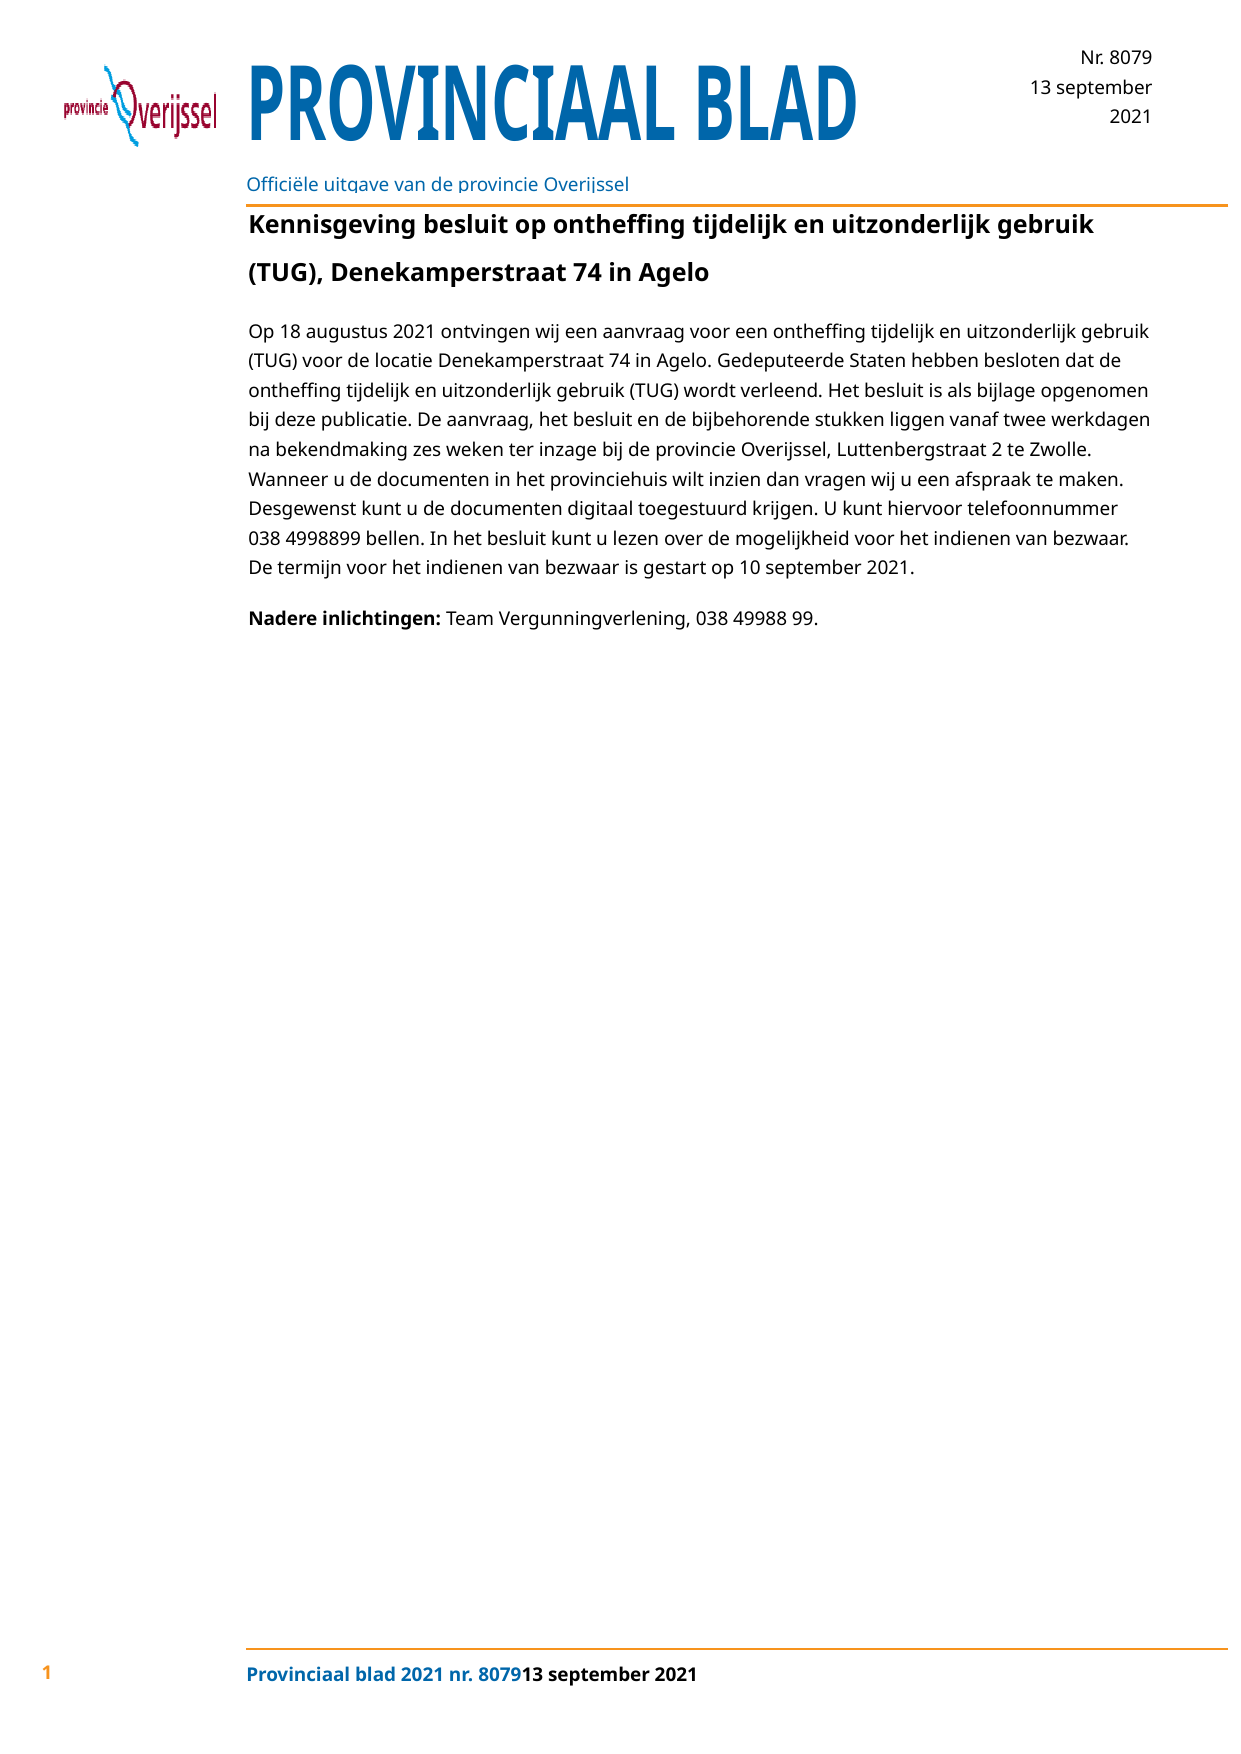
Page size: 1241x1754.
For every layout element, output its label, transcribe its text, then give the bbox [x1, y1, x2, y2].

text Nadere inlichtingen: Team Vergunningverlening, 038 49988 99. [248, 605, 1152, 631]
picture [41, 47, 231, 172]
text Op 18 augustus 2021 ontvingen wij een aanvraag voor een ontheffing tijdelijk en uitzonderlijk gebruik (TUG) voor de locatie Denekamperstraat 74 in Agelo. Gedeputeerde Staten hebben besloten dat de ontheffing tijdelijk en uitzonderlijk gebruik (TUG) wordt verleend. Het besluit is als bijlage opgenomen bij deze publicatie. De aanvraag, het besluit en de bijbehorende stukken liggen vanaf twee werkdagen na bekendmaking zes weken ter inzage bij de provincie Overijssel, Luttenbergstraat 2 te Zwolle. Wanneer u de documenten in het provinciehuis wilt inzien dan vragen wij u een afspraak te maken. Desgewenst kunt u de documenten digitaal toegestuurd krijgen. U kunt hiervoor telefoonnummer 038 4998899 bellen. In het besluit kunt u lezen over de mogelijkheid voor het indienen van bezwaar. De termijn voor het indienen van bezwaar is gestart op 10 september 2021. [248, 318, 1152, 580]
text Kennisgeving besluit op ontheffing tijdelijk en uitzonderlijk gebruik (TUG), Denekamperstraat 74 in Agelo [248, 207, 1152, 288]
